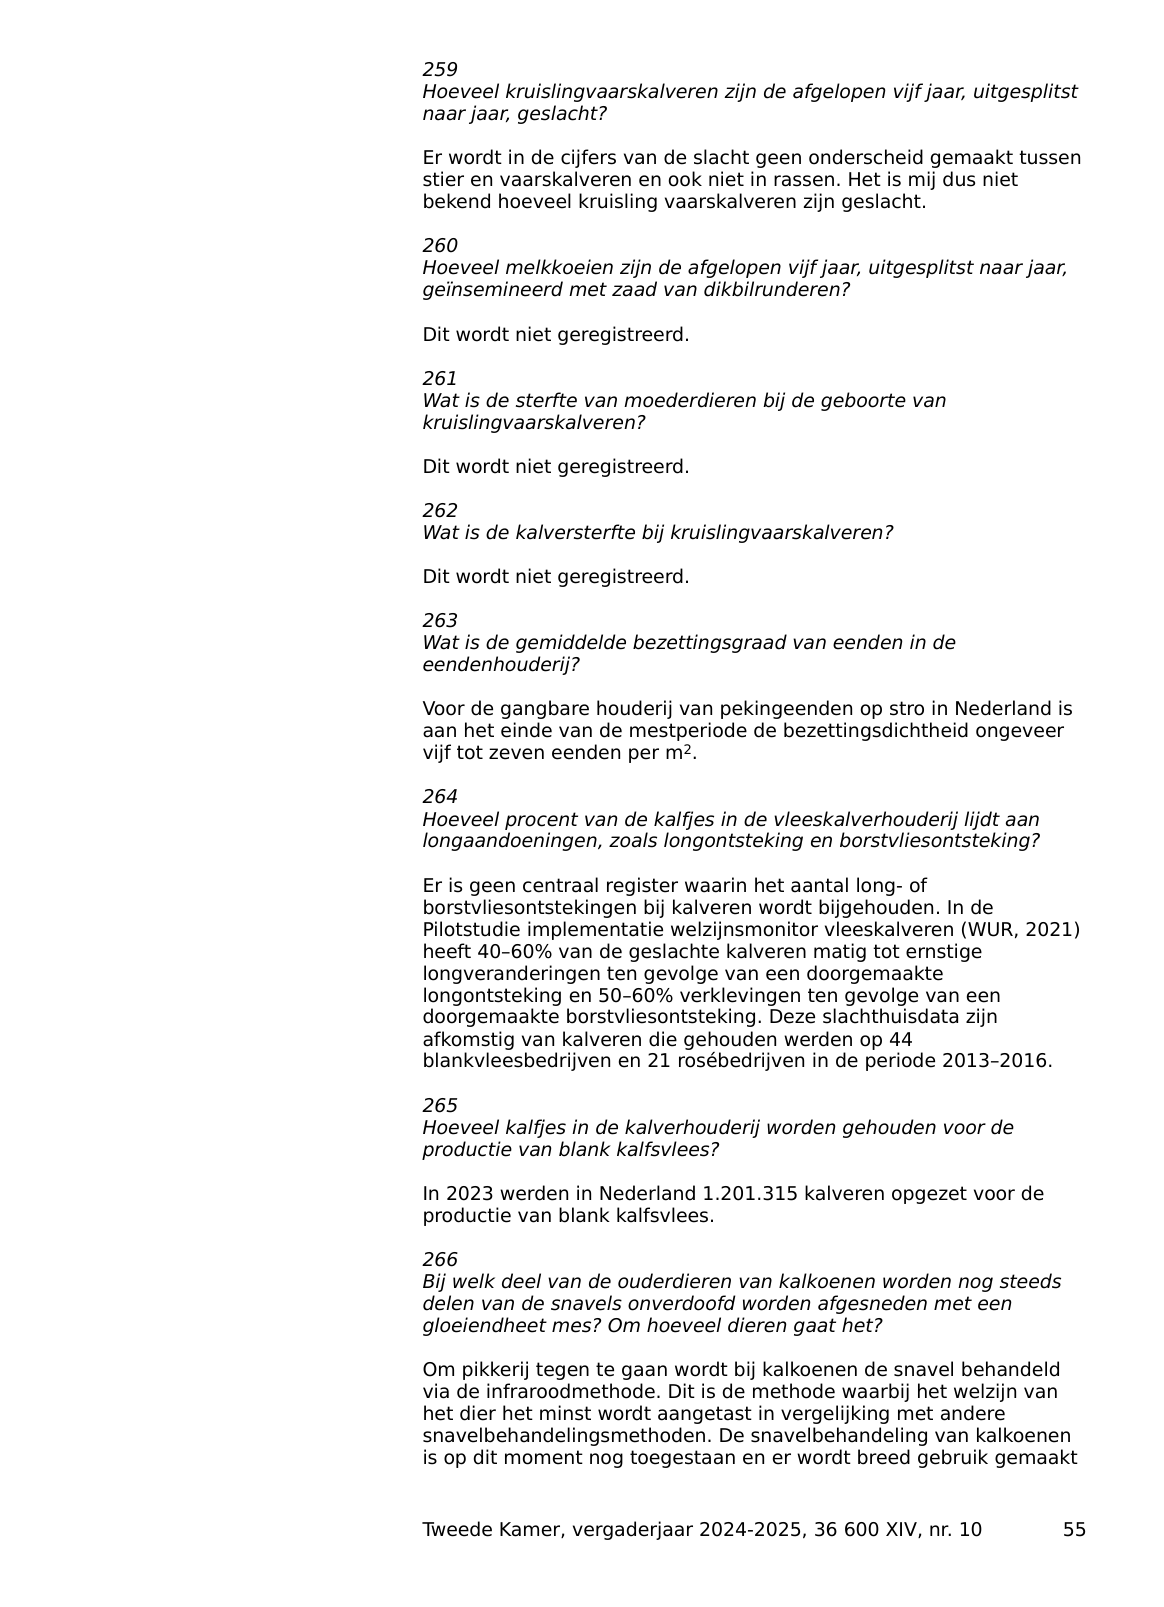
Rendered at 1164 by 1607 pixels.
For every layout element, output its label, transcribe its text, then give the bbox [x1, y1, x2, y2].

text Dit wordt niet geregistreerd. [422, 456, 1087, 478]
text Hoeveel melkkoeien zijn de afgelopen vijf jaar, uitgesplitst naar jaar, geïnsemineerd met zaad van dikbilrunderen? [422, 257, 1087, 301]
text Bij welk deel van de ouderdieren van kalkoenen worden nog steeds delen van de snavels onverdoofd worden afgesneden met een gloeiendheet mes? Om hoeveel dieren gaat het? [422, 1271, 1087, 1337]
text 263 [422, 610, 1087, 632]
text 264 [422, 786, 1087, 808]
text Dit wordt niet geregistreerd. [422, 566, 1087, 588]
text Voor de gangbare houderij van pekingeenden op stro in Nederland is aan het einde van de mestperiode de bezettingsdichtheid ongeveer vijf tot zeven eenden per m2. [422, 698, 1087, 764]
text Hoeveel kalfjes in de kalverhouderij worden gehouden voor de productie van blank kalfsvlees? [422, 1117, 1087, 1161]
text Wat is de kalversterfte bij kruislingvaarskalveren? [422, 522, 1087, 544]
text 259 [422, 59, 1087, 81]
text Wat is de gemiddelde bezettingsgraad van eenden in de eendenhouderij? [422, 632, 1087, 676]
text 260 [422, 235, 1087, 257]
text 261 [422, 368, 1087, 389]
text 262 [422, 500, 1087, 522]
text Er wordt in de cijfers van de slacht geen onderscheid gemaakt tussen stier en vaarskalveren en ook niet in rassen. Het is mij dus niet bekend hoeveel kruisling vaarskalveren zijn geslacht. [422, 147, 1087, 213]
text Om pikkerij tegen te gaan wordt bij kalkoenen de snavel behandeld via de infraroodmethode. Dit is de methode waarbij het welzijn van het dier het minst wordt aangetast in vergelijking met andere snavelbehandelingsmethoden. De snavelbehandeling van kalkoenen is op dit moment nog toegestaan en er wordt breed gebruik gemaakt [422, 1359, 1087, 1469]
text 265 [422, 1094, 1087, 1117]
text In 2023 werden in Nederland 1.201.315 kalveren opgezet voor de productie van blank kalfsvlees. [422, 1183, 1087, 1227]
text Hoeveel kruislingvaarskalveren zijn de afgelopen vijf jaar, uitgesplitst naar jaar, geslacht? [422, 81, 1087, 125]
text Wat is de sterfte van moederdieren bij de geboorte van kruislingvaarskalveren? [422, 389, 1087, 433]
text Dit wordt niet geregistreerd. [422, 323, 1087, 345]
text Hoeveel procent van de kalfjes in de vleeskalverhouderij lijdt aan longaandoeningen, zoals longontsteking en borstvliesontsteking? [422, 808, 1087, 852]
text Er is geen centraal register waarin het aantal long- of borstvliesontstekingen bij kalveren wordt bijgehouden. In de Pilotstudie implementatie welzijnsmonitor vleeskalveren (WUR, 2021) heeft 40–60% van de geslachte kalveren matig tot ernstige longveranderingen ten gevolge van een doorgemaakte longontsteking en 50–60% verklevingen ten gevolge van een doorgemaakte borstvliesontsteking. Deze slachthuisdata zijn afkomstig van kalveren die gehouden werden op 44 blankvleesbedrijven en 21 rosébedrijven in de periode 2013–2016. [422, 874, 1087, 1072]
text 266 [422, 1249, 1087, 1271]
